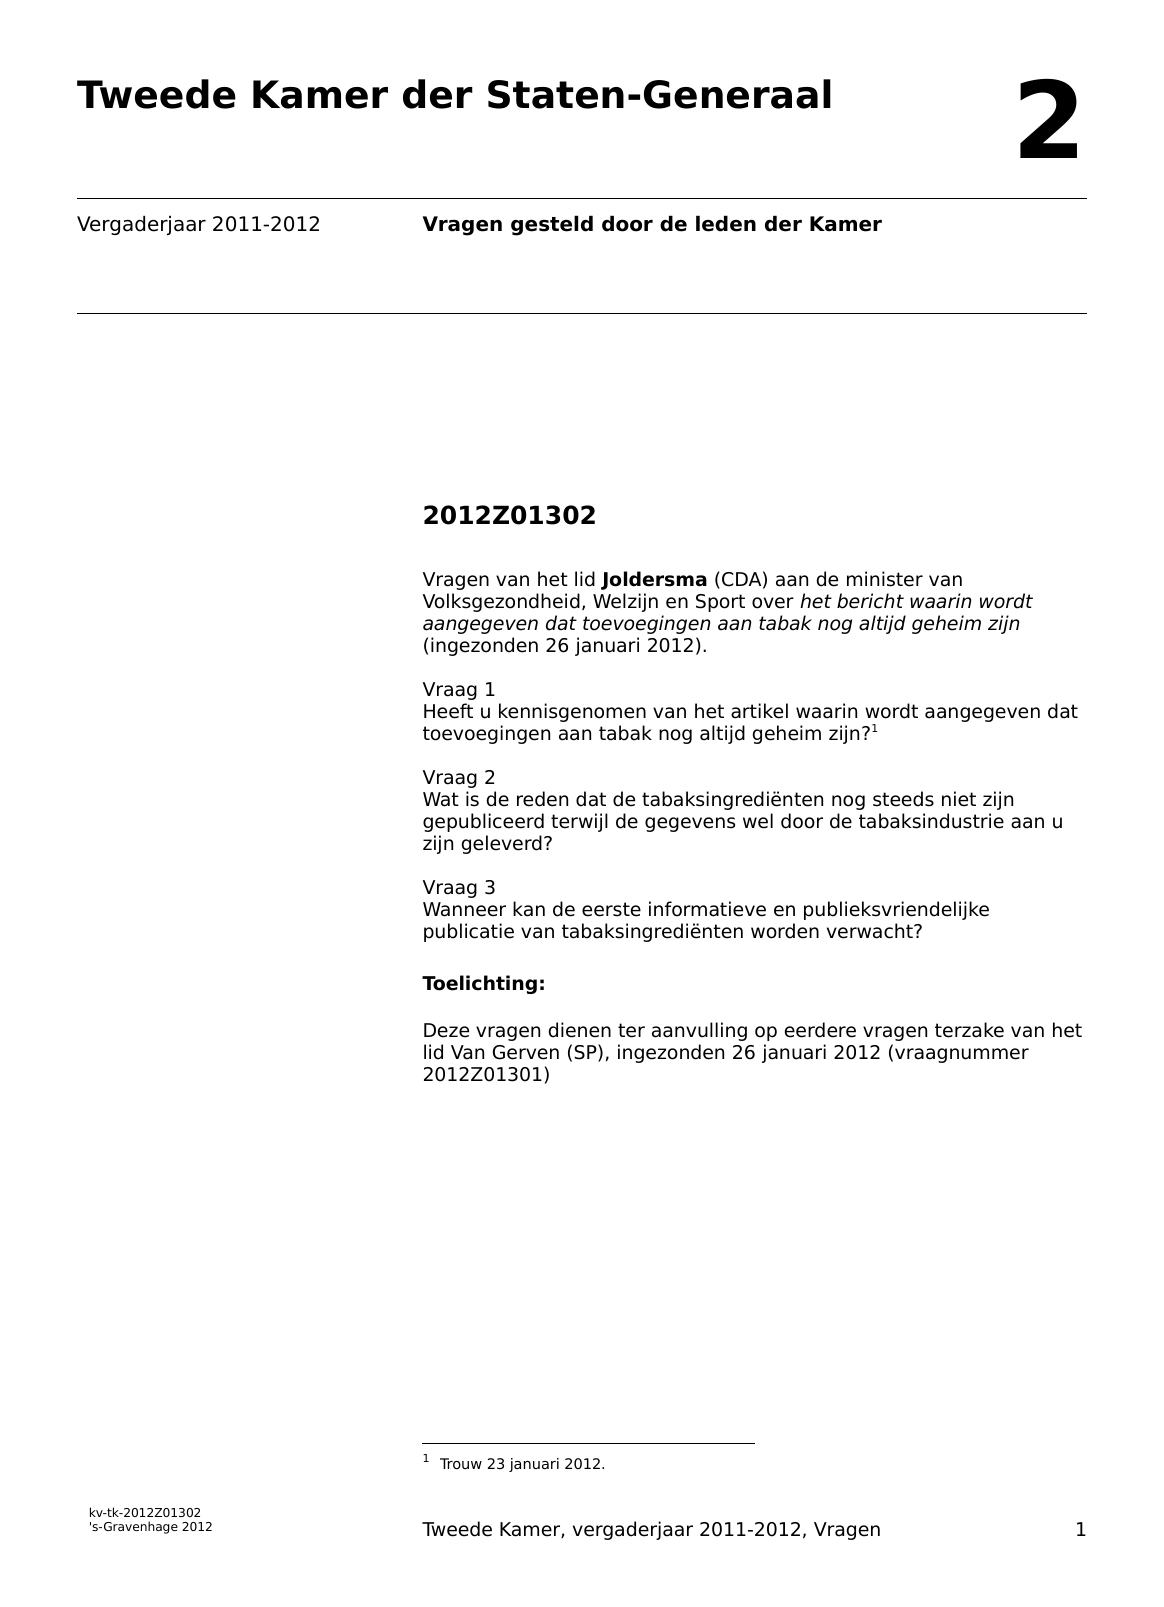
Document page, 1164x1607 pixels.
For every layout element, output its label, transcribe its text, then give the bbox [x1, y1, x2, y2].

text Vragen van het lid Joldersma (CDA) aan de minister van Volksgezondheid, Welzijn en Sport over het bericht waarin wordt aangegeven dat toevoegingen aan tabak nog altijd geheim zijn (ingezonden 26 januari 2012). [422, 569, 1087, 657]
text Wat is de reden dat de tabaksingrediënten nog steeds niet zijn gepubliceerd terwijl de gegevens wel door de tabaksindustrie aan u zijn geleverd? [422, 789, 1087, 855]
text Vraag 2 [422, 767, 1087, 789]
table_header Tweede Kamer der Staten-Generaal [77, 59, 886, 198]
text 's-Gravenhage 2012 [88, 1520, 323, 1534]
text 2012Z01302 [422, 501, 1087, 531]
table_cell Vragen gesteld door de leden der Kamer [422, 199, 1087, 313]
text Trouw 23 januari 2012. [422, 1452, 1087, 1474]
text Vraag 3 [422, 877, 1087, 899]
text Vraag 1 [422, 679, 1087, 701]
table_header 2 [886, 59, 1087, 198]
text Heeft u kennisgenomen van het artikel waarin wordt aangegeven dat toevoegingen aan tabak nog altijd geheim zijn? [422, 701, 1087, 745]
table_cell Vergaderjaar 2011-2012 [77, 199, 422, 313]
text kv-tk-2012Z01302 [88, 1506, 323, 1520]
text Wanneer kan de eerste informatieve en publieksvriendelijke publicatie van tabaksingrediënten worden verwacht? [422, 899, 1087, 943]
text Deze vragen dienen ter aanvulling op eerdere vragen terzake van het lid Van Gerven (SP), ingezonden 26 januari 2012 (vraagnummer 2012Z01301) [422, 1020, 1087, 1086]
subtitle Toelichting: [422, 973, 1087, 995]
